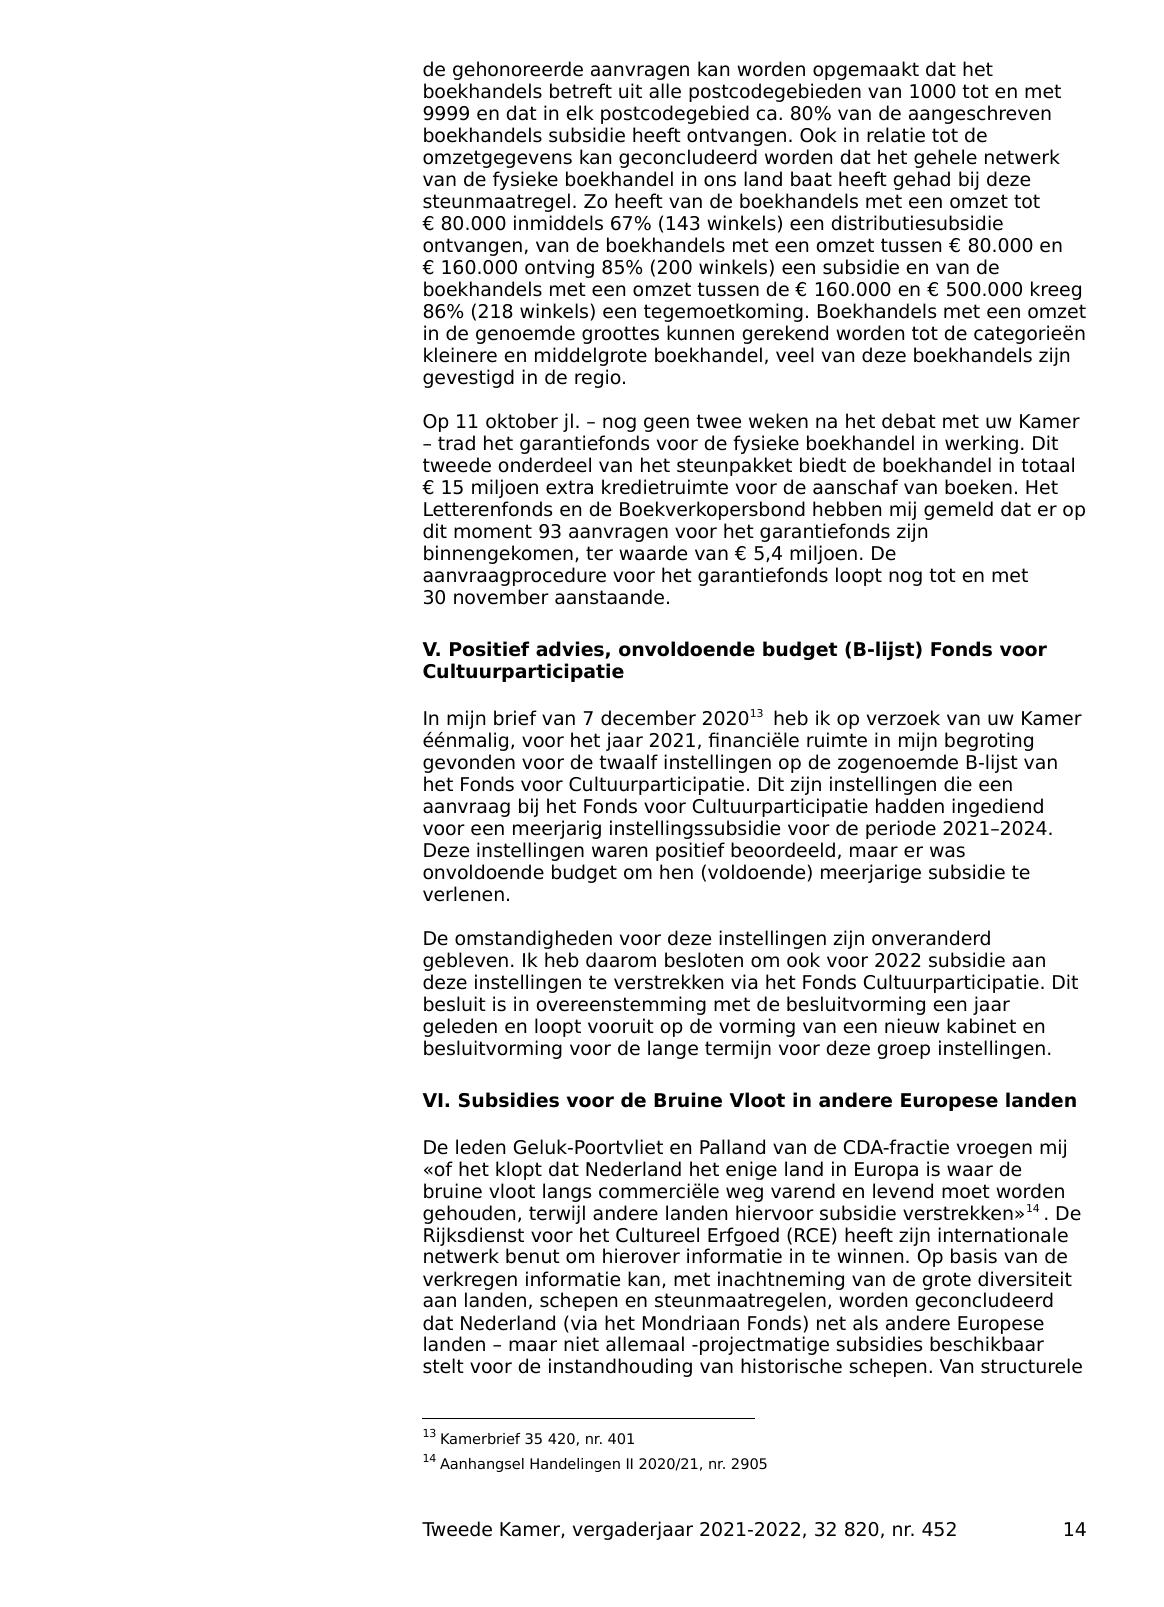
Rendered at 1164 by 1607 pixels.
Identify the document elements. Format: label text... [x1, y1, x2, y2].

text Aanhangsel Handelingen II 2020/21, nr. 2905 [422, 1452, 1087, 1474]
text de gehonoreerde aanvragen kan worden opgemaakt dat het boekhandels betreft uit alle postcodegebieden van 1000 tot en met 9999 en dat in elk postcodegebied ca. 80% van de aangeschreven boekhandels subsidie heeft ontvangen. Ook in relatie tot de omzetgegevens kan geconcludeerd worden dat het gehele netwerk van de fysieke boekhandel in ons land baat heeft gehad bij deze steunmaatregel. Zo heeft van de boekhandels met een omzet tot € 80.000 inmiddels 67% (143 winkels) een distributiesubsidie ontvangen, van de boekhandels met een omzet tussen € 80.000 en € 160.000 ontving 85% (200 winkels) een subsidie en van de boekhandels met een omzet tussen de € 160.000 en € 500.000 kreeg 86% (218 winkels) een tegemoetkoming. Boekhandels met een omzet in de genoemde groottes kunnen gerekend worden tot de categorieën kleinere en middelgrote boekhandel, veel van deze boekhandels zijn gevestigd in de regio. [422, 59, 1087, 389]
text De omstandigheden voor deze instellingen zijn onveranderd gebleven. Ik heb daarom besloten om ook voor 2022 subsidie aan deze instellingen te verstrekken via het Fonds Cultuurparticipatie. Dit besluit is in overeenstemming met de besluitvorming een jaar geleden en loopt vooruit op de vorming van een nieuw kabinet en besluitvorming voor de lange termijn voor deze groep instellingen. [422, 928, 1087, 1059]
text De leden Geluk-Poortvliet en Palland van de CDA-fractie vroegen mij «of het klopt dat Nederland het enige land in Europa is waar de bruine vloot langs commerciële weg varend en levend moet worden gehouden, terwijl andere landen hiervoor subsidie verstrekken». De Rijksdienst voor het Cultureel Erfgoed (RCE) heeft zijn internationale netwerk benut om hierover informatie in te winnen. Op basis van de verkregen informatie kan, met inachtneming van de grote diversiteit aan landen, schepen en steunmaatregelen, worden geconcludeerd dat Nederland (via het Mondriaan Fonds) net als andere Europese landen – maar niet allemaal -projectmatige subsidies beschikbaar stelt voor de instandhouding van historische schepen. Van structurele [422, 1137, 1087, 1378]
text Op 11 oktober jl. – nog geen twee weken na het debat met uw Kamer – trad het garantiefonds voor de fysieke boekhandel in werking. Dit tweede onderdeel van het steunpakket biedt de boekhandel in totaal € 15 miljoen extra kredietruimte voor de aanschaf van boeken. Het Letterenfonds en de Boekverkopersbond hebben mij gemeld dat er op dit moment 93 aanvragen voor het garantiefonds zijn binnengekomen, ter waarde van € 5,4 miljoen. De aanvraagprocedure voor het garantiefonds loopt nog tot en met 30 november aanstaande. [422, 411, 1087, 609]
subtitle V. Positief advies, onvoldoende budget (B-lijst) Fonds voor Cultuurparticipatie [422, 639, 1087, 683]
text Kamerbrief 35 420, nr. 401 [422, 1427, 1087, 1449]
subtitle VI. Subsidies voor de Bruine Vloot in andere Europese landen [422, 1089, 1087, 1112]
text In mijn brief van 7 december 2020 heb ik op verzoek van uw Kamer éénmalig, voor het jaar 2021, financiële ruimte in mijn begroting gevonden voor de twaalf instellingen op de zogenoemde B-lijst van het Fonds voor Cultuurparticipatie. Dit zijn instellingen die een aanvraag bij het Fonds voor Cultuurparticipatie hadden ingediend voor een meerjarig instellingssubsidie voor de periode 2021–2024. Deze instellingen waren positief beoordeeld, maar er was onvoldoende budget om hen (voldoende) meerjarige subsidie te verlenen. [422, 708, 1087, 906]
